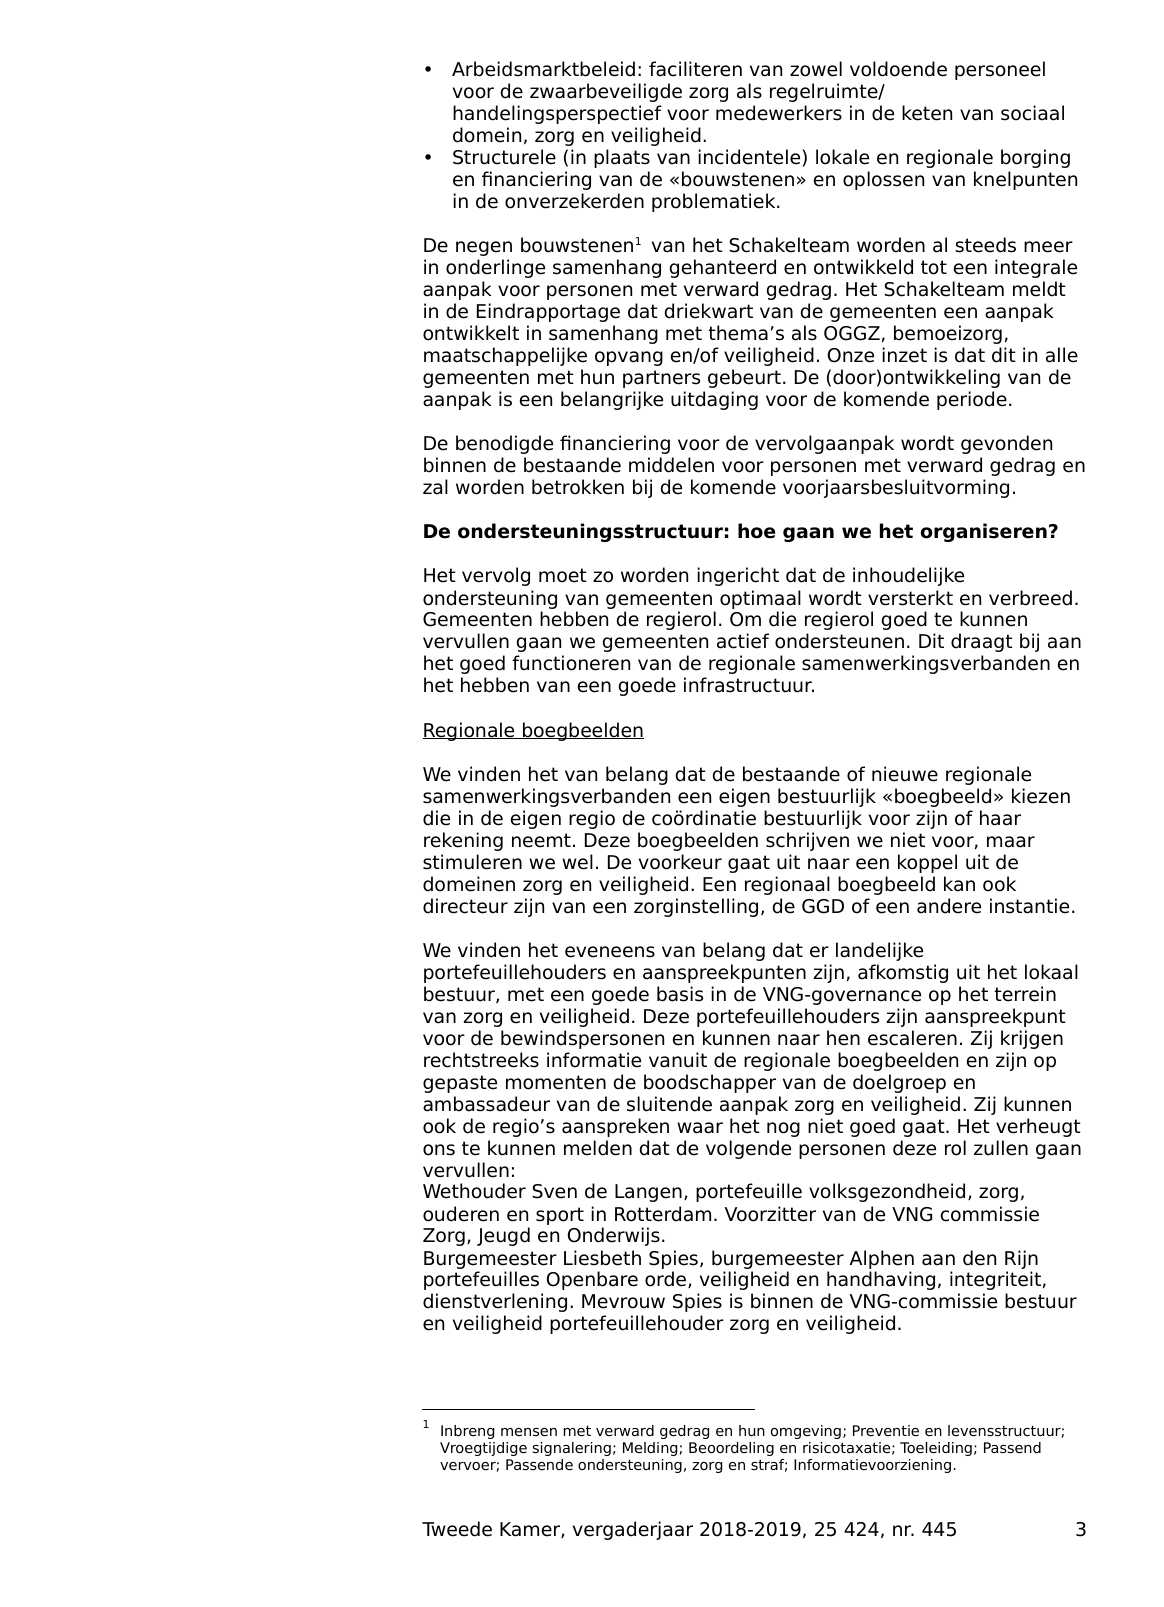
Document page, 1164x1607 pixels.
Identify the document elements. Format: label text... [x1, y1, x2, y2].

text • Structurele (in plaats van incidentele) lokale en regionale borging en financiering van de «bouwstenen» en oplossen van knelpunten in de onverzekerden problematiek. [422, 147, 1087, 213]
text Burgemeester Liesbeth Spies, burgemeester Alphen aan den Rijn portefeuilles Openbare orde, veiligheid en handhaving, integriteit, dienstverlening. Mevrouw Spies is binnen de VNG-commissie bestuur en veiligheid portefeuillehouder zorg en veiligheid. [422, 1247, 1087, 1335]
text • Arbeidsmarktbeleid: faciliteren van zowel voldoende personeel voor de zwaarbeveiligde zorg als regelruimte/ handelingsperspectief voor medewerkers in de keten van sociaal domein, zorg en veiligheid. [422, 59, 1087, 147]
text Wethouder Sven de Langen, portefeuille volksgezondheid, zorg, ouderen en sport in Rotterdam. Voorzitter van de VNG commissie Zorg, Jeugd en Onderwijs. [422, 1181, 1087, 1247]
text We vinden het eveneens van belang dat er landelijke portefeuillehouders en aanspreekpunten zijn, afkomstig uit het lokaal bestuur, met een goede basis in de VNG-governance op het terrein van zorg en veiligheid. Deze portefeuillehouders zijn aanspreekpunt voor de bewindspersonen en kunnen naar hen escaleren. Zij krijgen rechtstreeks informatie vanuit de regionale boegbeelden en zijn op gepaste momenten de boodschapper van de doelgroep en ambassadeur van de sluitende aanpak zorg en veiligheid. Zij kunnen ook de regio’s aanspreken waar het nog niet goed gaat. Het verheugt ons te kunnen melden dat de volgende personen deze rol zullen gaan vervullen: [422, 940, 1087, 1181]
text Inbreng mensen met verward gedrag en hun omgeving; Preventie en levensstructuur; Vroegtijdige signalering; Melding; Beoordeling en risicotaxatie; Toeleiding; Passend vervoer; Passende ondersteuning, zorg en straf; Informatievoorziening. [422, 1418, 1087, 1474]
text De benodigde financiering voor de vervolgaanpak wordt gevonden binnen de bestaande middelen voor personen met verward gedrag en zal worden betrokken bij de komende voorjaarsbesluitvorming. [422, 433, 1087, 499]
subtitle Regionale boegbeelden [422, 719, 1087, 741]
text We vinden het van belang dat de bestaande of nieuwe regionale samenwerkingsverbanden een eigen bestuurlijk «boegbeeld» kiezen die in de eigen regio de coördinatie bestuurlijk voor zijn of haar rekening neemt. Deze boegbeelden schrijven we niet voor, maar stimuleren we wel. De voorkeur gaat uit naar een koppel uit de domeinen zorg en veiligheid. Een regionaal boegbeeld kan ook directeur zijn van een zorginstelling, de GGD of een andere instantie. [422, 764, 1087, 917]
text Het vervolg moet zo worden ingericht dat de inhoudelijke ondersteuning van gemeenten optimaal wordt versterkt en verbreed. Gemeenten hebben de regierol. Om die regierol goed te kunnen vervullen gaan we gemeenten actief ondersteunen. Dit draagt bij aan het goed functioneren van de regionale samenwerkingsverbanden en het hebben van een goede infrastructuur. [422, 565, 1087, 697]
text De negen bouwstenen van het Schakelteam worden al steeds meer in onderlinge samenhang gehanteerd en ontwikkeld tot een integrale aanpak voor personen met verward gedrag. Het Schakelteam meldt in de Eindrapportage dat driekwart van de gemeenten een aanpak ontwikkelt in samenhang met thema’s als OGGZ, bemoeizorg, maatschappelijke opvang en/of veiligheid. Onze inzet is dat dit in alle gemeenten met hun partners gebeurt. De (door)ontwikkeling van de aanpak is een belangrijke uitdaging voor de komende periode. [422, 235, 1087, 411]
subtitle De ondersteuningsstructuur: hoe gaan we het organiseren? [422, 521, 1087, 543]
